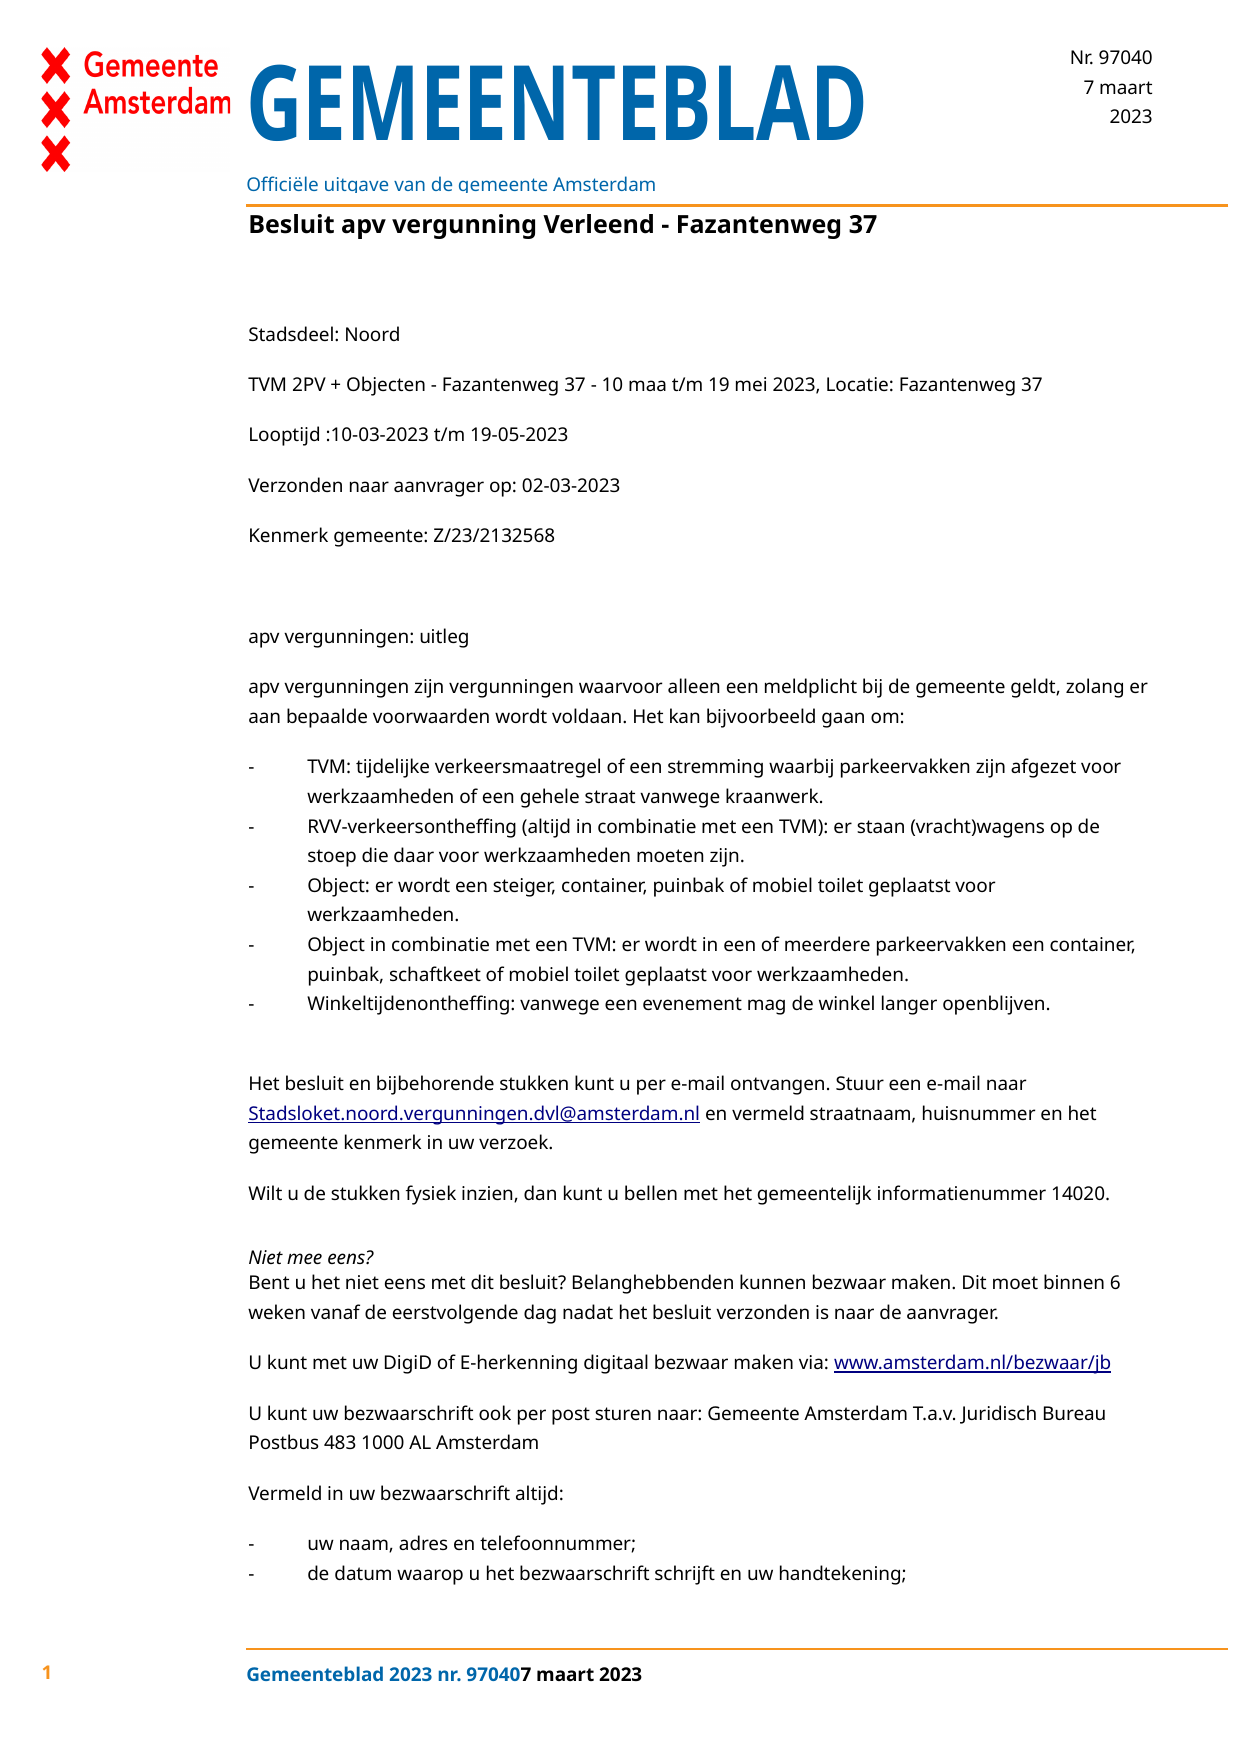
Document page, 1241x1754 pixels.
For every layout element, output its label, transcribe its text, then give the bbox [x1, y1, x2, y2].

list uw naam, adres en telefoonnummer; [248, 1530, 1152, 1556]
text Verzonden naar aanvrager op: 02-03-2023 [248, 472, 1152, 498]
text U kunt met uw DigiD of E-herkenning digitaal bezwaar maken via: www.amsterdam.nl/bezwaar/jb [248, 1349, 1152, 1375]
text Besluit apv vergunning Verleend - Fazantenweg 37 [248, 207, 1152, 241]
list Object in combinatie met een TVM: er wordt in een of meerdere parkeervakken een container, puinbak, schaftkeet of mobiel toilet geplaatst voor werkzaamheden. [248, 931, 1152, 986]
text Kenmerk gemeente: Z/23/2132568 [248, 522, 1152, 548]
list de datum waarop u het bezwaarschrift schrijft en uw handtekening; [248, 1560, 1152, 1586]
picture [41, 47, 231, 172]
text Stadsdeel: Noord [248, 321, 1152, 346]
text Niet mee eens? [248, 1244, 1152, 1269]
text Vermeld in uw bezwaarschrift altijd: [248, 1480, 1152, 1506]
text Looptijd :10-03-2023 t/m 19-05-2023 [248, 422, 1152, 447]
text Het besluit en bijbehorende stukken kunt u per e-mail ontvangen. Stuur een e-mail naar Stadsloket.noord.vergunningen.dvl@amsterdam.nl en vermeld straatnaam, huisnummer en het gemeente kenmerk in uw verzoek. [248, 1070, 1152, 1155]
text Wilt u de stukken fysiek inzien, dan kunt u bellen met het gemeentelijk informatienummer 14020. [248, 1180, 1152, 1206]
text apv vergunningen zijn vergunningen waarvoor alleen een meldplicht bij de gemeente geldt, zolang er aan bepaalde voorwaarden wordt voldaan. Het kan bijvoorbeeld gaan om: [248, 674, 1152, 729]
list Winkeltijdenontheffing: vanwege een evenement mag de winkel langer openblijven. [248, 990, 1152, 1016]
list TVM: tijdelijke verkeersmaatregel of een stremming waarbij parkeervakken zijn afgezet voor werkzaamheden of een gehele straat vanwege kraanwerk. [248, 754, 1152, 809]
text TVM 2PV + Objecten - Fazantenweg 37 - 10 maa t/m 19 mei 2023, Locatie: Fazantenweg 37 [248, 371, 1152, 397]
text U kunt uw bezwaarschrift ook per post sturen naar: Gemeente Amsterdam T.a.v. Juridisch Bureau Postbus 483 1000 AL Amsterdam [248, 1400, 1152, 1455]
list Object: er wordt een steiger, container, puinbak of mobiel toilet geplaatst voor werkzaamheden. [248, 872, 1152, 927]
text apv vergunningen: uitleg [248, 623, 1152, 649]
text Bent u het niet eens met dit besluit? Belanghebbenden kunnen bezwaar maken. Dit moet binnen 6 weken vanaf de eerstvolgende dag nadat het besluit verzonden is naar de aanvrager. [248, 1269, 1152, 1325]
list RVV-verkeersontheffing (altijd in combinatie met een TVM): er staan (vracht)wagens op de stoep die daar voor werkzaamheden moeten zijn. [248, 813, 1152, 868]
